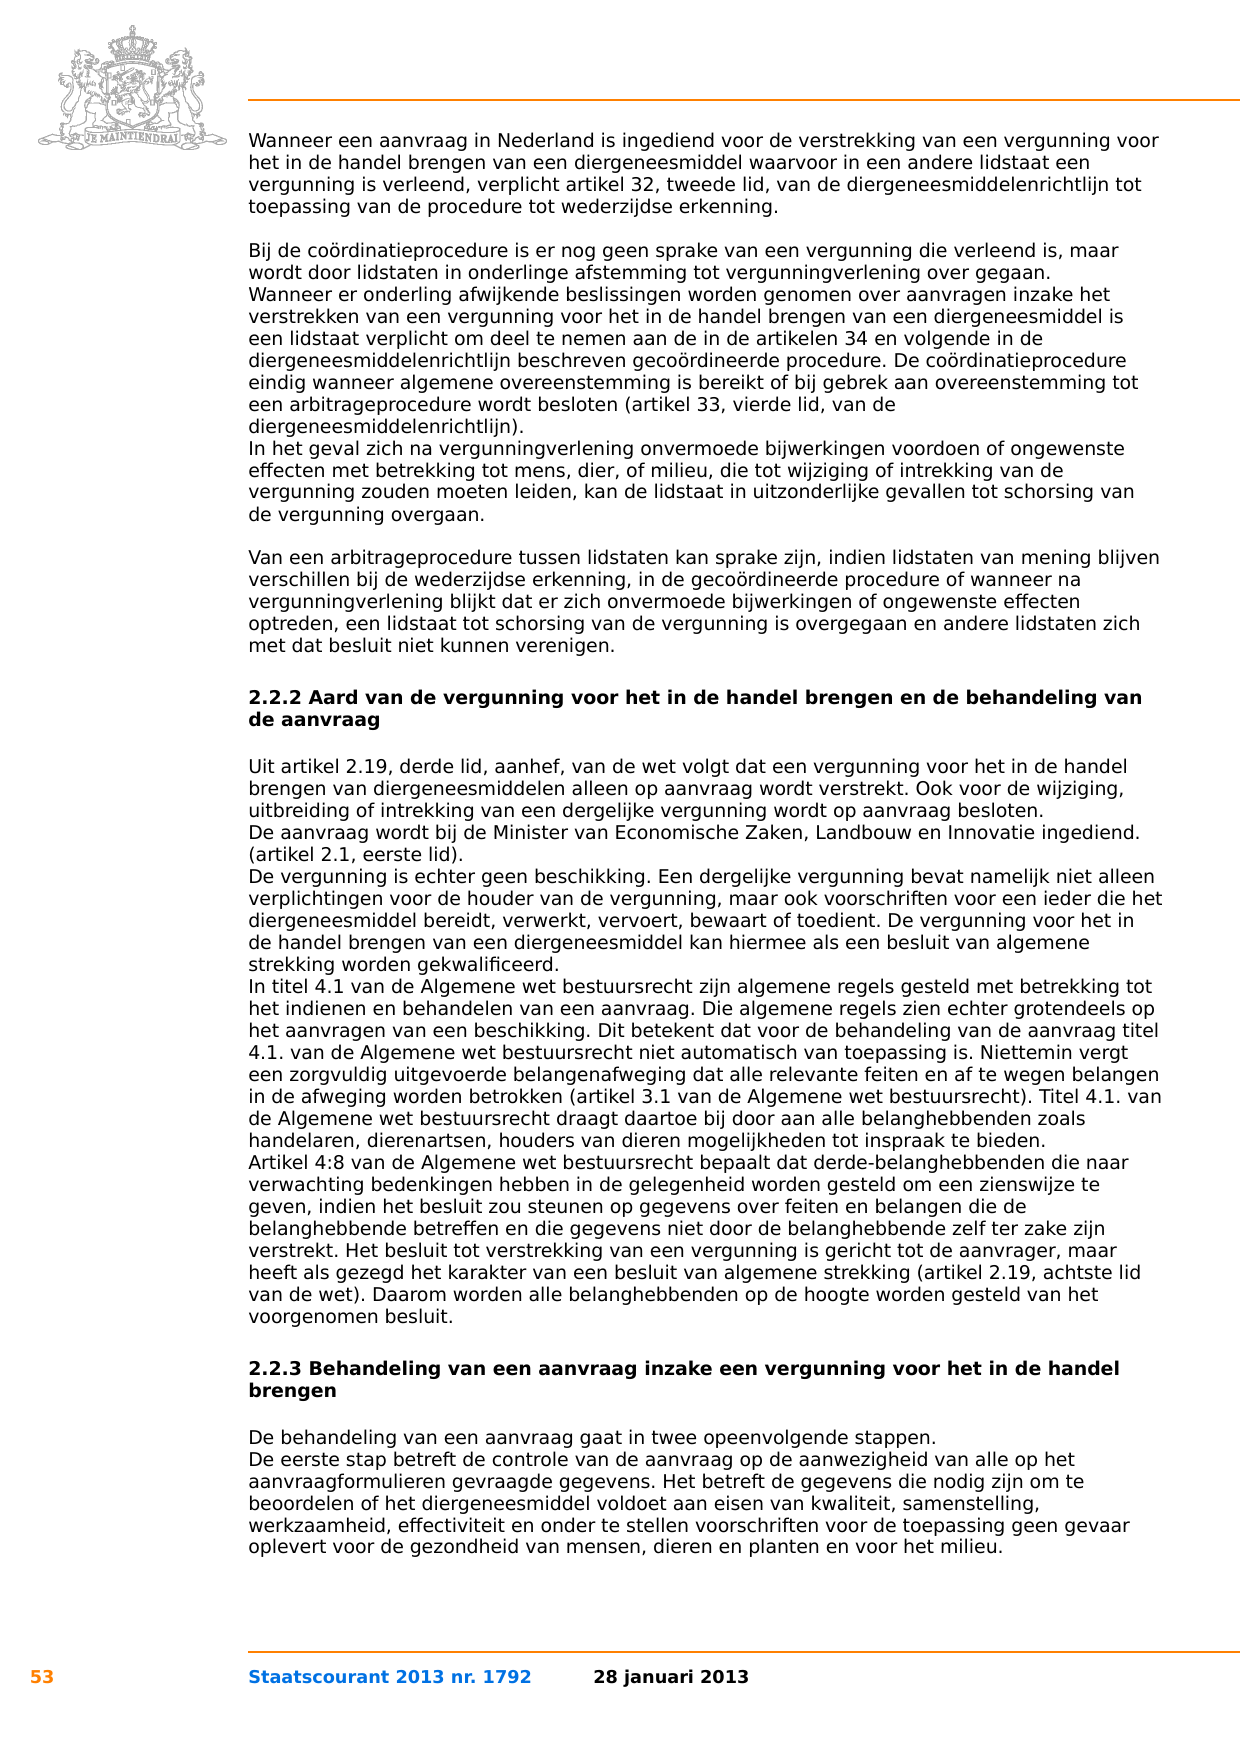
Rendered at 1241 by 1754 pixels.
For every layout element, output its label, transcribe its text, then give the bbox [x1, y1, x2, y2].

text In het geval zich na vergunningverlening onvermoede bijwerkingen voordoen of ongewenste effecten met betrekking tot mens, dier, of milieu, die tot wijziging of intrekking van de vergunning zouden moeten leiden, kan de lidstaat in uitzonderlijke gevallen tot schorsing van de vergunning overgaan. [248, 437, 1163, 525]
text Artikel 4:8 van de Algemene wet bestuursrecht bepaalt dat derde-belanghebbenden die naar verwachting bedenkingen hebben in de gelegenheid worden gesteld om een zienswijze te geven, indien het besluit zou steunen op gegevens over feiten en belangen die de belanghebbende betreffen en die gegevens niet door de belanghebbende zelf ter zake zijn verstrekt. Het besluit tot verstrekking van een vergunning is gericht tot de aanvrager, maar heeft als gezegd het karakter van een besluit van algemene strekking (artikel 2.19, achtste lid van de wet). Daarom worden alle belanghebbenden op de hoogte worden gesteld van het voorgenomen besluit. [248, 1152, 1163, 1328]
subtitle 2.2.2 Aard van de vergunning voor het in de handel brengen en de behandeling van de aanvraag [248, 687, 1163, 731]
subtitle 2.2.3 Behandeling van een aanvraag inzake een vergunning voor het in de handel brengen [248, 1358, 1163, 1402]
text Wanneer er onderling afwijkende beslissingen worden genomen over aanvragen inzake het verstrekken van een vergunning voor het in de handel brengen van een diergeneesmiddel is een lidstaat verplicht om deel te nemen aan de in de artikelen 34 en volgende in de diergeneesmiddelenrichtlijn beschreven gecoördineerde procedure. De coördinatieprocedure eindig wanneer algemene overeenstemming is bereikt of bij gebrek aan overeenstemming tot een arbitrageprocedure wordt besloten (artikel 33, vierde lid, van de diergeneesmiddelenrichtlijn). [248, 284, 1163, 437]
picture [38, 25, 227, 150]
text Uit artikel 2.19, derde lid, aanhef, van de wet volgt dat een vergunning voor het in de handel brengen van diergeneesmiddelen alleen op aanvraag wordt verstrekt. Ook voor de wijziging, uitbreiding of intrekking van een dergelijke vergunning wordt op aanvraag besloten. [248, 756, 1163, 822]
text Bij de coördinatieprocedure is er nog geen sprake van een vergunning die verleend is, maar wordt door lidstaten in onderlinge afstemming tot vergunningverlening over gegaan. [248, 240, 1163, 284]
text In titel 4.1 van de Algemene wet bestuursrecht zijn algemene regels gesteld met betrekking tot het indienen en behandelen van een aanvraag. Die algemene regels zien echter grotendeels op het aanvragen van een beschikking. Dit betekent dat voor de behandeling van de aanvraag titel 4.1. van de Algemene wet bestuursrecht niet automatisch van toepassing is. Niettemin vergt een zorgvuldig uitgevoerde belangenafweging dat alle relevante feiten en af te wegen belangen in de afweging worden betrokken (artikel 3.1 van de Algemene wet bestuursrecht). Titel 4.1. van de Algemene wet bestuursrecht draagt daartoe bij door aan alle belanghebbenden zoals handelaren, dierenartsen, houders van dieren mogelijkheden tot inspraak te bieden. [248, 976, 1163, 1152]
text De eerste stap betreft de controle van de aanvraag op de aanwezigheid van alle op het aanvraagformulieren gevraagde gegevens. Het betreft de gegevens die nodig zijn om te beoordelen of het diergeneesmiddel voldoet aan eisen van kwaliteit, samenstelling, werkzaamheid, effectiviteit en onder te stellen voorschriften voor de toepassing geen gevaar oplevert voor de gezondheid van mensen, dieren en planten en voor het milieu. [248, 1448, 1163, 1558]
text Wanneer een aanvraag in Nederland is ingediend voor de verstrekking van een vergunning voor het in de handel brengen van een diergeneesmiddel waarvoor in een andere lidstaat een vergunning is verleend, verplicht artikel 32, tweede lid, van de diergeneesmiddelenrichtlijn tot toepassing van de procedure tot wederzijdse erkenning. [248, 130, 1163, 218]
text De aanvraag wordt bij de Minister van Economische Zaken, Landbouw en Innovatie ingediend. (artikel 2.1, eerste lid). [248, 822, 1163, 866]
text De behandeling van een aanvraag gaat in twee opeenvolgende stappen. [248, 1427, 1163, 1448]
text Van een arbitrageprocedure tussen lidstaten kan sprake zijn, indien lidstaten van mening blijven verschillen bij de wederzijdse erkenning, in de gecoördineerde procedure of wanneer na vergunningverlening blijkt dat er zich onvermoede bijwerkingen of ongewenste effecten optreden, een lidstaat tot schorsing van de vergunning is overgegaan en andere lidstaten zich met dat besluit niet kunnen verenigen. [248, 547, 1163, 657]
text De vergunning is echter geen beschikking. Een dergelijke vergunning bevat namelijk niet alleen verplichtingen voor de houder van de vergunning, maar ook voorschriften voor een ieder die het diergeneesmiddel bereidt, verwerkt, vervoert, bewaart of toedient. De vergunning voor het in de handel brengen van een diergeneesmiddel kan hiermee als een besluit van algemene strekking worden gekwalificeerd. [248, 866, 1163, 976]
